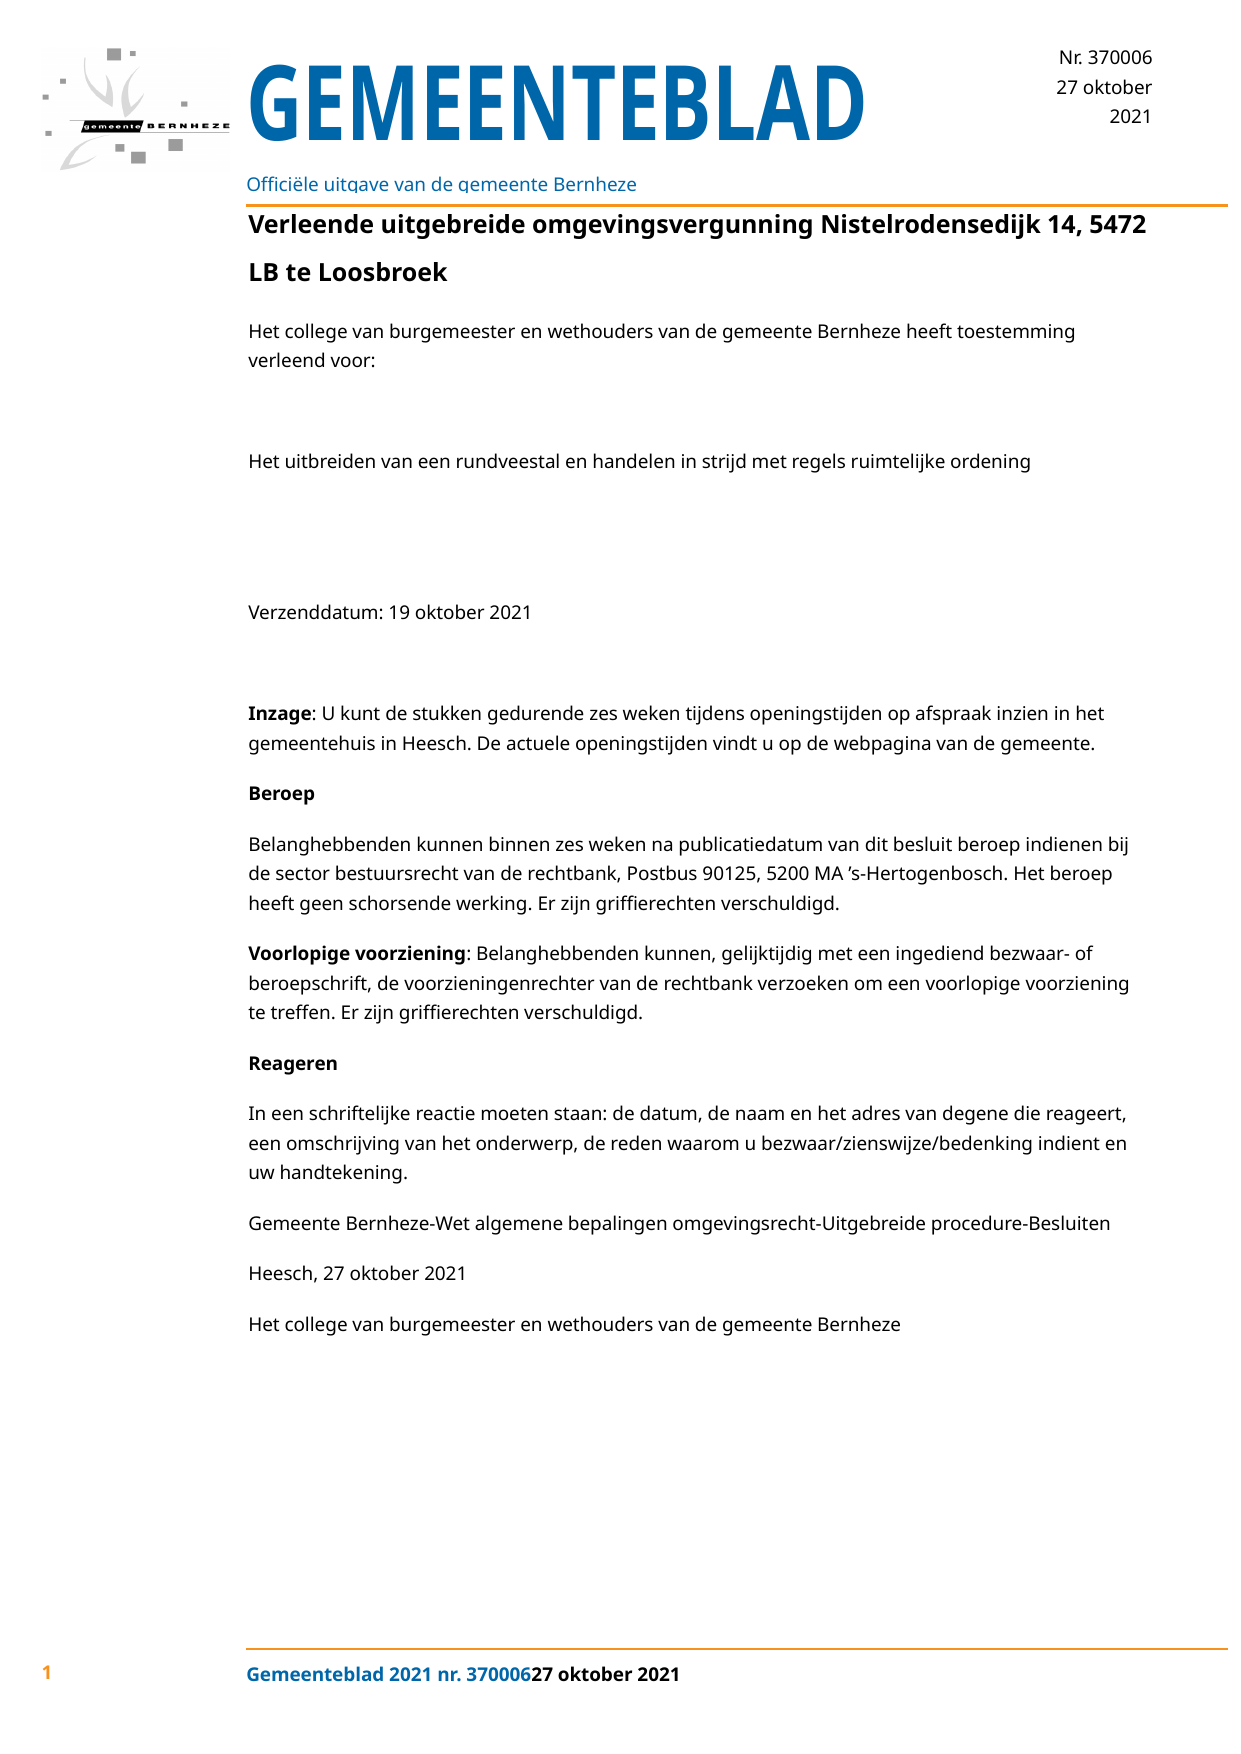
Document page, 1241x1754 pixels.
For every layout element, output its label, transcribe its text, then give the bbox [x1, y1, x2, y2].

text Beroep [248, 780, 1152, 806]
text Het uitbreiden van een rundveestal en handelen in strijd met regels ruimtelijke ordening [248, 448, 1152, 474]
text Verzenddatum: 19 oktober 2021 [248, 599, 1152, 625]
text Het college van burgemeester en wethouders van de gemeente Bernheze heeft toestemming verleend voor: [248, 318, 1152, 373]
text Belanghebbenden kunnen binnen zes weken na publicatiedatum van dit besluit beroep indienen bij de sector bestuursrecht van de rechtbank, Postbus 90125, 5200 MA ’s-Hertogenbosch. Het beroep heeft geen schorsende werking. Er zijn griffierechten verschuldigd. [248, 831, 1152, 916]
text Het college van burgemeester en wethouders van de gemeente Bernheze [248, 1311, 1152, 1337]
picture [41, 47, 231, 172]
text In een schriftelijke reactie moeten staan: de datum, de naam en het adres van degene die reageert, een omschrijving van het onderwerp, de reden waarom u bezwaar/zienswijze/bedenking indient en uw handtekening. [248, 1100, 1152, 1185]
text Verleende uitgebreide omgevingsvergunning Nistelrodensedijk 14, 5472 LB te Loosbroek [248, 207, 1152, 288]
text Inzage: U kunt de stukken gedurende zes weken tijdens openingstijden op afspraak inzien in het gemeentehuis in Heesch. De actuele openingstijden vindt u op de webpagina van de gemeente. [248, 700, 1152, 756]
text Gemeente Bernheze-Wet algemene bepalingen omgevingsrecht-Uitgebreide procedure-Besluiten [248, 1210, 1152, 1236]
text Reageren [248, 1050, 1152, 1076]
text Heesch, 27 oktober 2021 [248, 1260, 1152, 1286]
text Voorlopige voorziening: Belanghebbenden kunnen, gelijktijdig met een ingediend bezwaar- of beroepschrift, de voorzieningenrechter van de rechtbank verzoeken om een voorlopige voorziening te treffen. Er zijn griffierechten verschuldigd. [248, 940, 1152, 1025]
